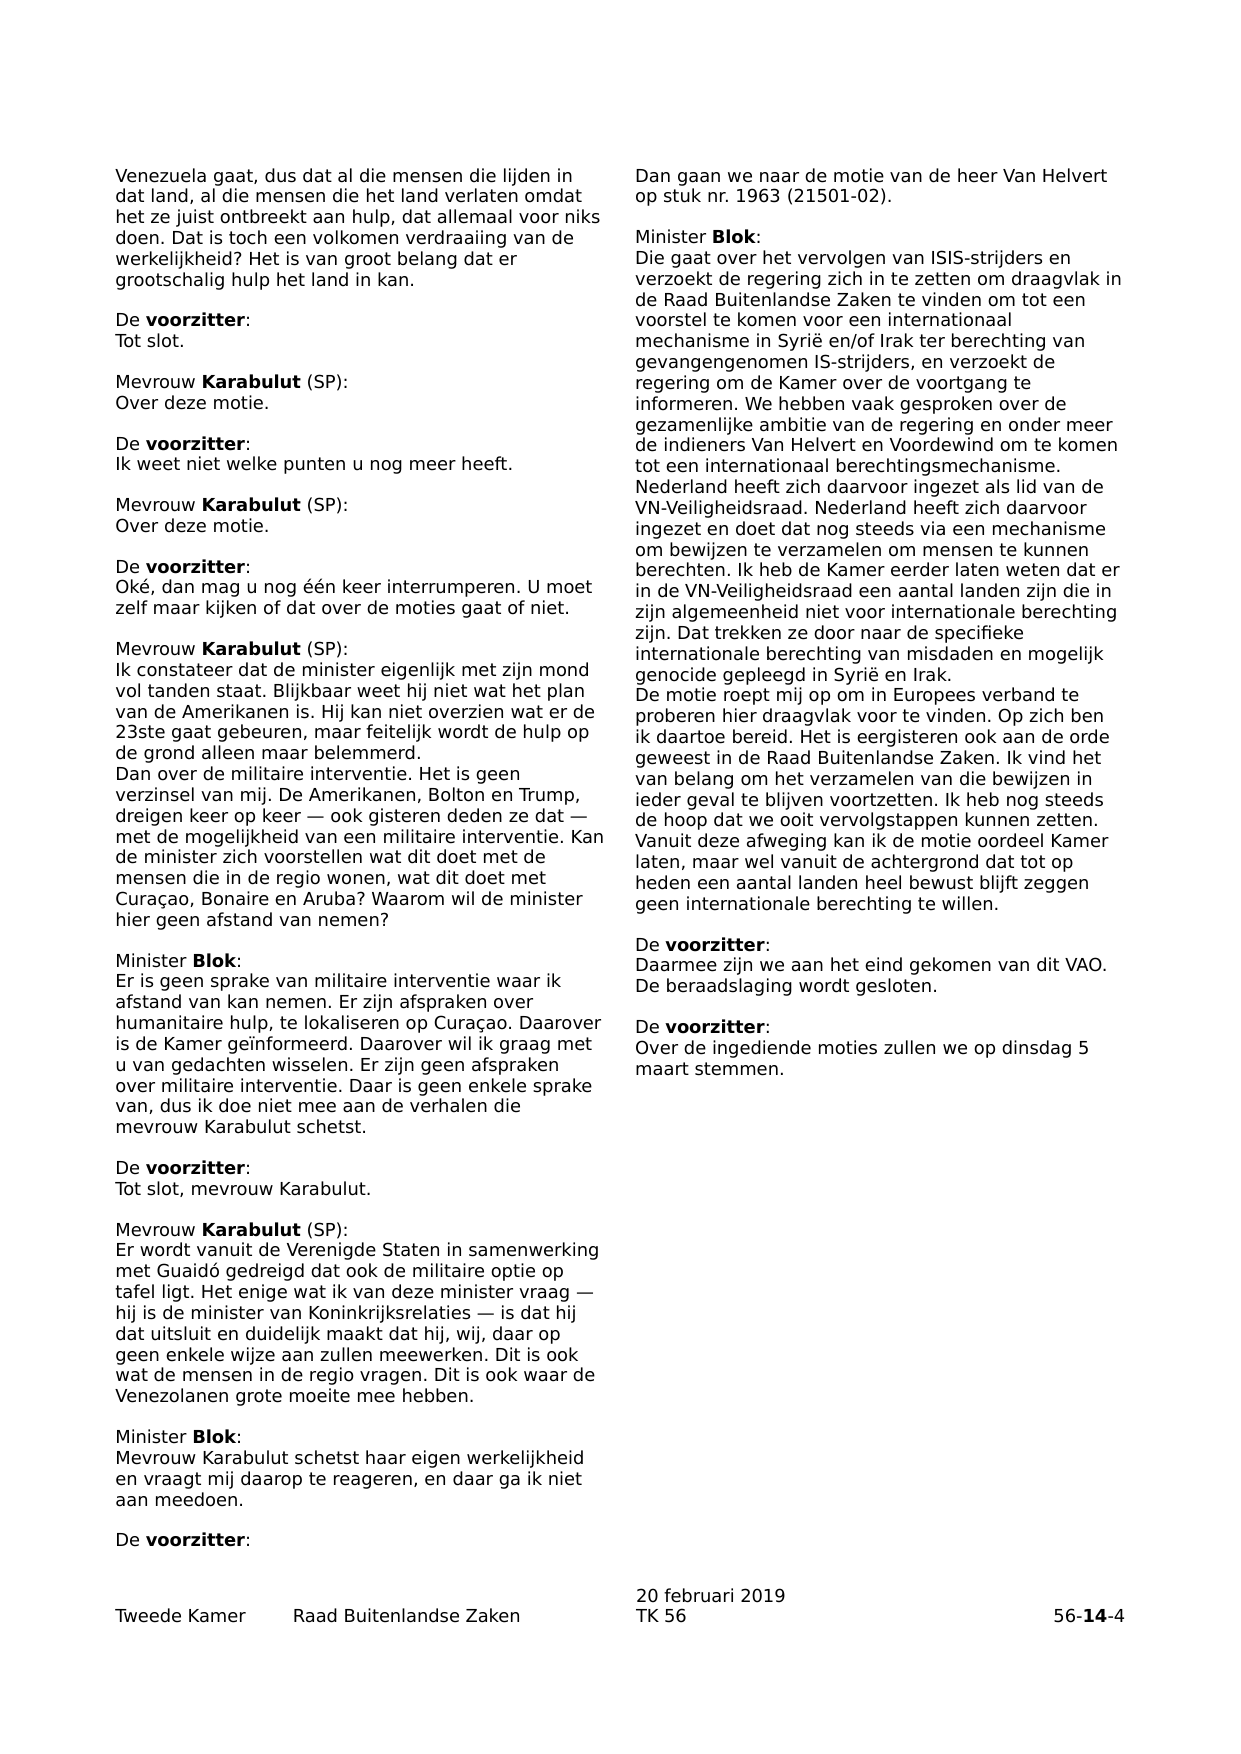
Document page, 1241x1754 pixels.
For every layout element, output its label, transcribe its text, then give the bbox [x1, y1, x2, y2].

text Ik weet niet welke punten u nog meer heeft. [115, 454, 605, 475]
text Er is geen sprake van militaire interventie waar ik afstand van kan nemen. Er zijn afspraken over humanitaire hulp, te lokaliseren op Curaçao. Daarover is de Kamer geïnformeerd. Daarover wil ik graag met u van gedachten wisselen. Er zijn geen afspraken over militaire interventie. Daar is geen enkele sprake van, dus ik doe niet mee aan de verhalen die mevrouw Karabulut schetst. [115, 971, 605, 1138]
text Tot slot. [115, 331, 605, 352]
text Over deze motie. [115, 516, 605, 537]
text De voorzitter: [115, 433, 605, 454]
text Minister Blok: [115, 1427, 605, 1448]
text Mevrouw Karabulut (SP): [115, 1219, 605, 1240]
text Over deze motie. [115, 393, 605, 413]
text Oké, dan mag u nog één keer interrumperen. U moet zelf maar kijken of dat over de moties gaat of niet. [115, 577, 605, 619]
text Venezuela gaat, dus dat al die mensen die lijden in dat land, al die mensen die het land verlaten omdat het ze juist ontbreekt aan hulp, dat allemaal voor niks doen. Dat is toch een volkomen verdraaiing van de werkelijkheid? Het is van groot belang dat er grootschalig hulp het land in kan. [115, 165, 605, 290]
text Er wordt vanuit de Verenigde Staten in samenwerking met Guaidó gedreigd dat ook de militaire optie op tafel ligt. Het enige wat ik van deze minister vraag — hij is de minister van Koninkrijksrelaties — is dat hij dat uitsluit en duidelijk maakt dat hij, wij, daar op geen enkele wijze aan zullen meewerken. Dit is ook wat de mensen in de regio vragen. Dit is ook waar de Venezolanen grote moeite mee hebben. [115, 1240, 605, 1407]
text Mevrouw Karabulut (SP): [115, 372, 605, 393]
text De voorzitter: [115, 310, 605, 331]
text Minister Blok: [635, 227, 1125, 248]
text De voorzitter: [115, 557, 605, 577]
text De motie roept mij op om in Europees verband te proberen hier draagvlak voor te vinden. Op zich ben ik daartoe bereid. Het is eergisteren ook aan de orde geweest in de Raad Buitenlandse Zaken. Ik vind het van belang om het verzamelen van die bewijzen in ieder geval te blijven voortzetten. Ik heb nog steeds de hoop dat we ooit vervolgstappen kunnen zetten. Vanuit deze afweging kan ik de motie oordeel Kamer laten, maar wel vanuit de achtergrond dat tot op heden een aantal landen heel bewust blijft zeggen geen internationale berechting te willen. [635, 685, 1125, 914]
text Dan over de militaire interventie. Het is geen verzinsel van mij. De Amerikanen, Bolton en Trump, dreigen keer op keer — ook gisteren deden ze dat — met de mogelijkheid van een militaire interventie. Kan de minister zich voorstellen wat dit doet met de mensen die in de regio wonen, wat dit doet met Curaçao, Bonaire en Aruba? Waarom wil de minister hier geen afstand van nemen? [115, 764, 605, 931]
text Mevrouw Karabulut (SP): [115, 639, 605, 660]
text Tot slot, mevrouw Karabulut. [115, 1179, 605, 1199]
text Dan gaan we naar de motie van de heer Van Helvert op stuk nr. 1963 (21501-02). [635, 165, 1125, 207]
text Mevrouw Karabulut schetst haar eigen werkelijkheid en vraagt mij daarop te reageren, en daar ga ik niet aan meedoen. [115, 1448, 605, 1510]
text De voorzitter: [635, 934, 1125, 955]
text Mevrouw Karabulut (SP): [115, 495, 605, 516]
text Minister Blok: [115, 951, 605, 971]
text De voorzitter: [115, 1530, 605, 1551]
text Daarmee zijn we aan het eind gekomen van dit VAO. [635, 955, 1125, 976]
text De beraadslaging wordt gesloten. [635, 976, 1125, 997]
text De voorzitter: [115, 1158, 605, 1179]
text Die gaat over het vervolgen van ISIS-strijders en verzoekt de regering zich in te zetten om draagvlak in de Raad Buitenlandse Zaken te vinden om tot een voorstel te komen voor een internationaal mechanisme in Syrië en/of Irak ter berechting van gevangengenomen IS-strijders, en verzoekt de regering om de Kamer over de voortgang te informeren. We hebben vaak gesproken over de gezamenlijke ambitie van de regering en onder meer de indieners Van Helvert en Voordewind om te komen tot een internationaal berechtingsmechanisme. Nederland heeft zich daarvoor ingezet als lid van de VN-Veiligheidsraad. Nederland heeft zich daarvoor ingezet en doet dat nog steeds via een mechanisme om bewijzen te verzamelen om mensen te kunnen berechten. Ik heb de Kamer eerder laten weten dat er in de VN-Veiligheidsraad een aantal landen zijn die in zijn algemeenheid niet voor internationale berechting zijn. Dat trekken ze door naar de specifieke internationale berechting van misdaden en mogelijk genocide gepleegd in Syrië en Irak. [635, 248, 1125, 685]
text Over de ingediende moties zullen we op dinsdag 5 maart stemmen. [635, 1037, 1125, 1079]
text Ik constateer dat de minister eigenlijk met zijn mond vol tanden staat. Blijkbaar weet hij niet wat het plan van de Amerikanen is. Hij kan niet overzien wat er de 23ste gaat gebeuren, maar feitelijk wordt de hulp op de grond alleen maar belemmerd. [115, 660, 605, 764]
text De voorzitter: [635, 1017, 1125, 1037]
